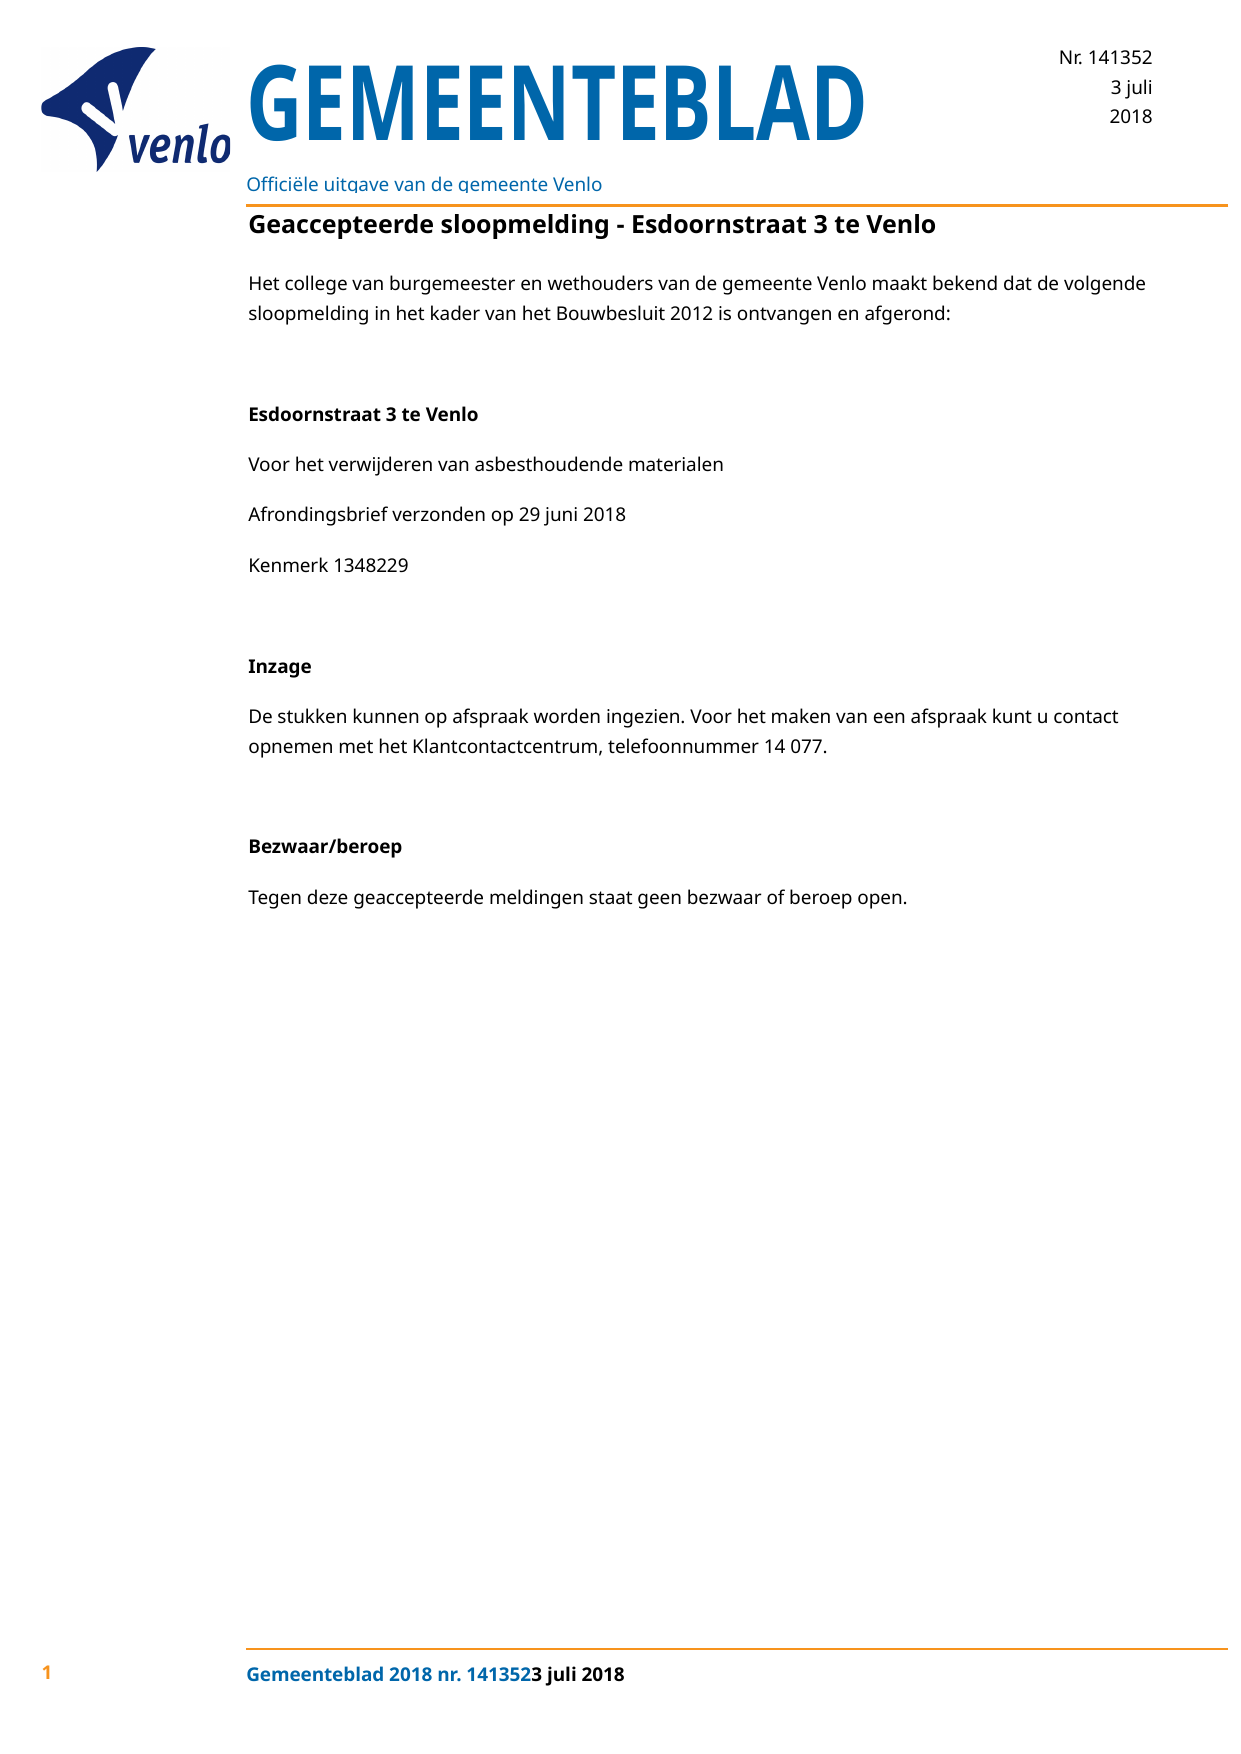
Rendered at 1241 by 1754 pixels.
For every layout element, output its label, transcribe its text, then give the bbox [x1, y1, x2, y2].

text Het college van burgemeester en wethouders van de gemeente Venlo maakt bekend dat de volgende sloopmelding in het kader van het Bouwbesluit 2012 is ontvangen en afgerond: [248, 270, 1152, 326]
text Tegen deze geaccepteerde meldingen staat geen bezwaar of beroep open. [248, 884, 1152, 910]
text Bezwaar/beroep [248, 834, 1152, 859]
text Kenmerk 1348229 [248, 552, 1152, 578]
text De stukken kunnen op afspraak worden ingezien. Voor het maken van een afspraak kunt u contact opnemen met het Klantcontactcentrum, telefoonnummer 14 077. [248, 703, 1152, 758]
text Geaccepteerde sloopmelding - Esdoornstraat 3 te Venlo [248, 207, 1152, 241]
picture [41, 47, 231, 172]
text Esdoornstraat 3 te Venlo [248, 401, 1152, 426]
text Inzage [248, 653, 1152, 678]
text Afrondingsbrief verzonden op 29 juni 2018 [248, 502, 1152, 527]
text Voor het verwijderen van asbesthoudende materialen [248, 451, 1152, 477]
